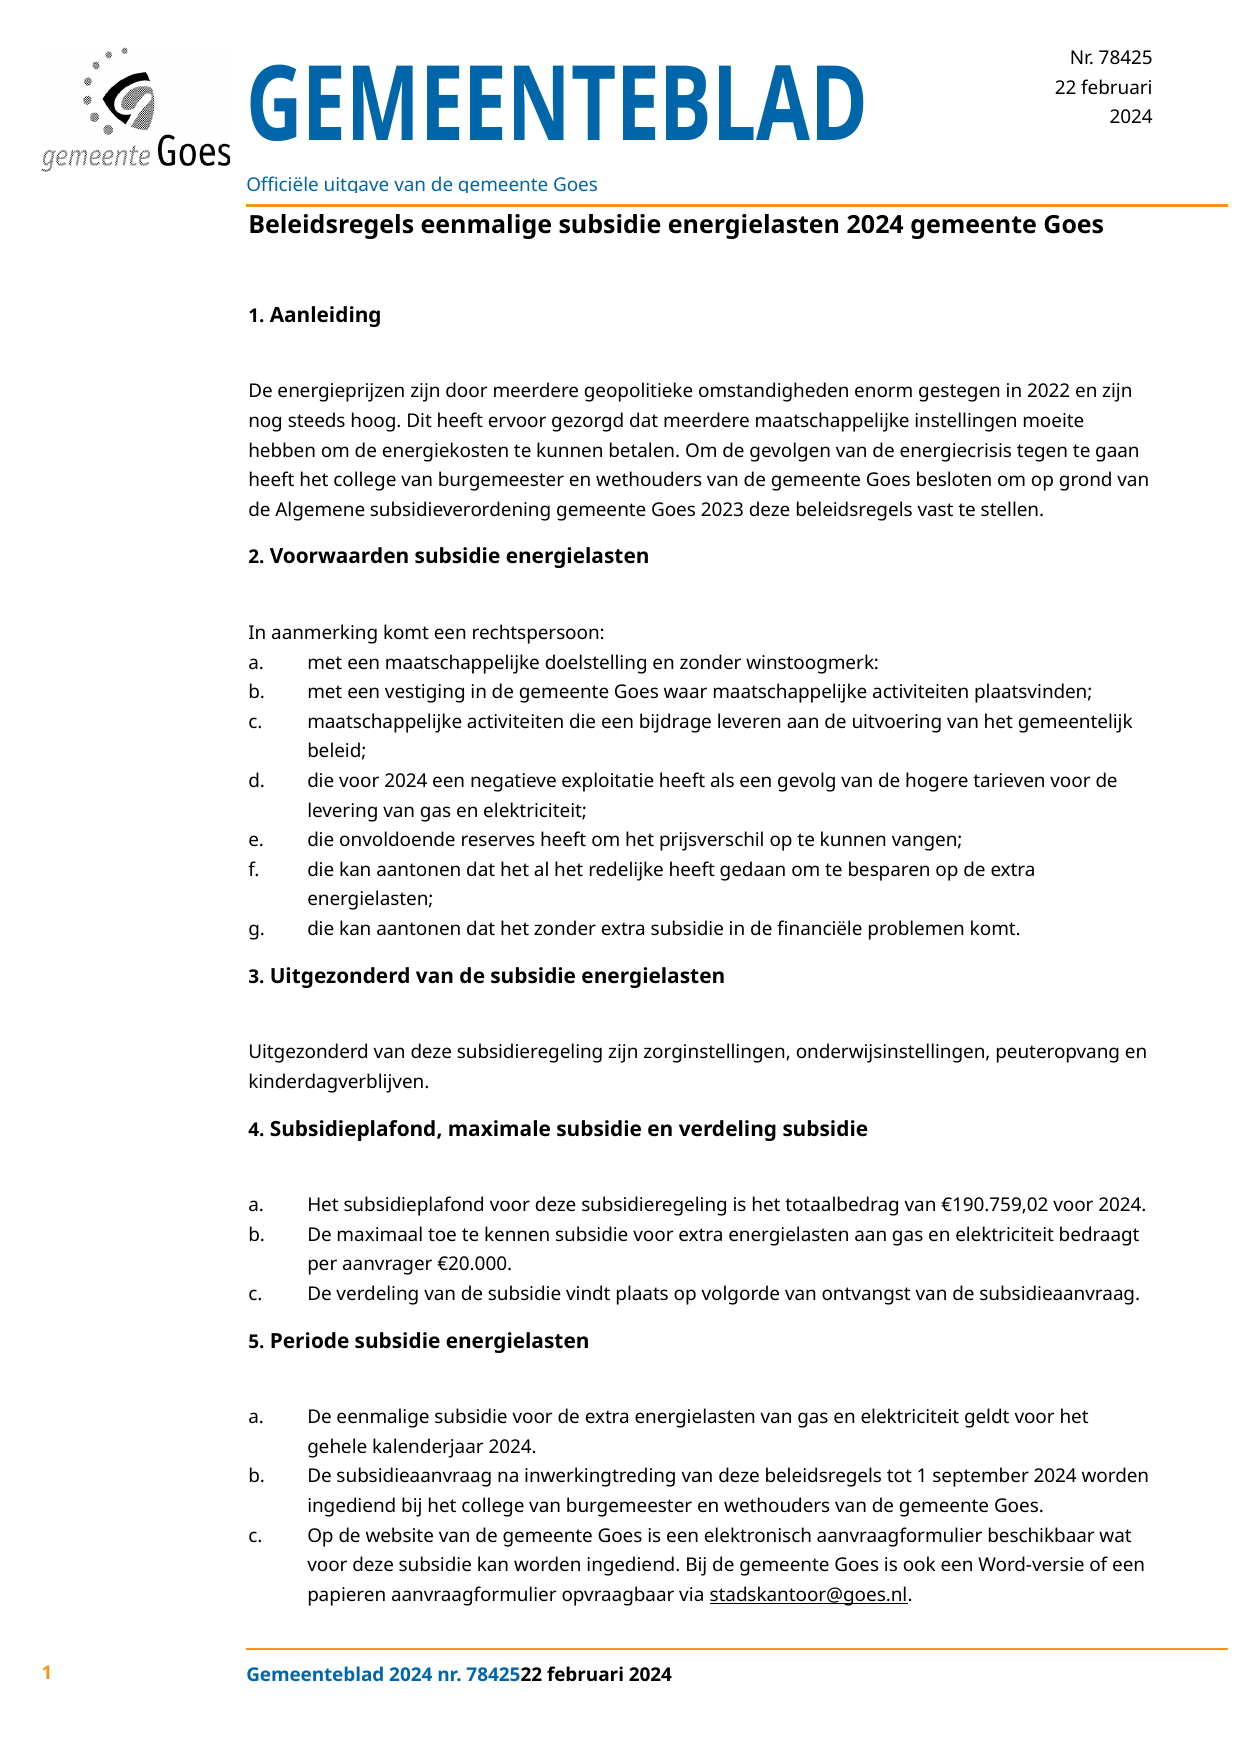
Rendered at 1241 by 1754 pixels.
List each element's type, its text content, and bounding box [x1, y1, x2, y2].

list De verdeling van de subsidie vindt plaats op volgorde van ontvangst van de subsidieaanvraag. [248, 1280, 1152, 1306]
list die kan aantonen dat het al het redelijke heeft gedaan om te besparen op de extra energielasten; [248, 856, 1152, 911]
text 1. Aanleiding [248, 300, 1152, 328]
list De eenmalige subsidie voor de extra energielasten van gas en elektriciteit geldt voor het gehele kalenderjaar 2024. [248, 1403, 1152, 1459]
text In aanmerking komt een rechtspersoon: [248, 619, 1152, 645]
list die kan aantonen dat het zonder extra subsidie in de financiële problemen komt. [248, 915, 1152, 941]
picture [41, 47, 231, 172]
list Op de website van de gemeente Goes is een elektronisch aanvraagformulier beschikbaar wat voor deze subsidie kan worden ingediend. Bij de gemeente Goes is ook een Word-versie of een papieren aanvraagformulier opvraagbaar via stadskantoor@goes.nl. [248, 1522, 1152, 1607]
list met een maatschappelijke doelstelling en zonder winstoogmerk: [248, 649, 1152, 674]
list Het subsidieplafond voor deze subsidieregeling is het totaalbedrag van €190.759,02 voor 2024. [248, 1191, 1152, 1217]
text Uitgezonderd van deze subsidieregeling zijn zorginstellingen, onderwijsinstellingen, peuteropvang en kinderdagverblijven. [248, 1038, 1152, 1094]
list De subsidieaanvraag na inwerkingtreding van deze beleidsregels tot 1 september 2024 worden ingediend bij het college van burgemeester en wethouders van de gemeente Goes. [248, 1463, 1152, 1518]
list die onvoldoende reserves heeft om het prijsverschil op te kunnen vangen; [248, 826, 1152, 852]
list met een vestiging in de gemeente Goes waar maatschappelijke activiteiten plaatsvinden; [248, 678, 1152, 704]
text De energieprijzen zijn door meerdere geopolitieke omstandigheden enorm gestegen in 2022 en zijn nog steeds hoog. Dit heeft ervoor gezorgd dat meerdere maatschappelijke instellingen moeite hebben om de energiekosten te kunnen betalen. Om de gevolgen van de energiecrisis tegen te gaan heeft het college van burgemeester en wethouders van de gemeente Goes besloten om op grond van de Algemene subsidieverordening gemeente Goes 2023 deze beleidsregels vast te stellen. [248, 378, 1152, 522]
text 5. Periode subsidie energielasten [248, 1326, 1152, 1354]
text Beleidsregels eenmalige subsidie energielasten 2024 gemeente Goes [248, 207, 1152, 241]
text 2. Voorwaarden subsidie energielasten [248, 542, 1152, 570]
list De maximaal toe te kennen subsidie voor extra energielasten aan gas en elektriciteit bedraagt per aanvrager €20.000. [248, 1221, 1152, 1276]
list die voor 2024 een negatieve exploitatie heeft als een gevolg van de hogere tarieven voor de levering van gas en elektriciteit; [248, 767, 1152, 822]
text 3. Uitgezonderd van de subsidie energielasten [248, 961, 1152, 989]
text 4. Subsidieplafond, maximale subsidie en verdeling subsidie [248, 1114, 1152, 1142]
list maatschappelijke activiteiten die een bijdrage leveren aan de uitvoering van het gemeentelijk beleid; [248, 708, 1152, 763]
